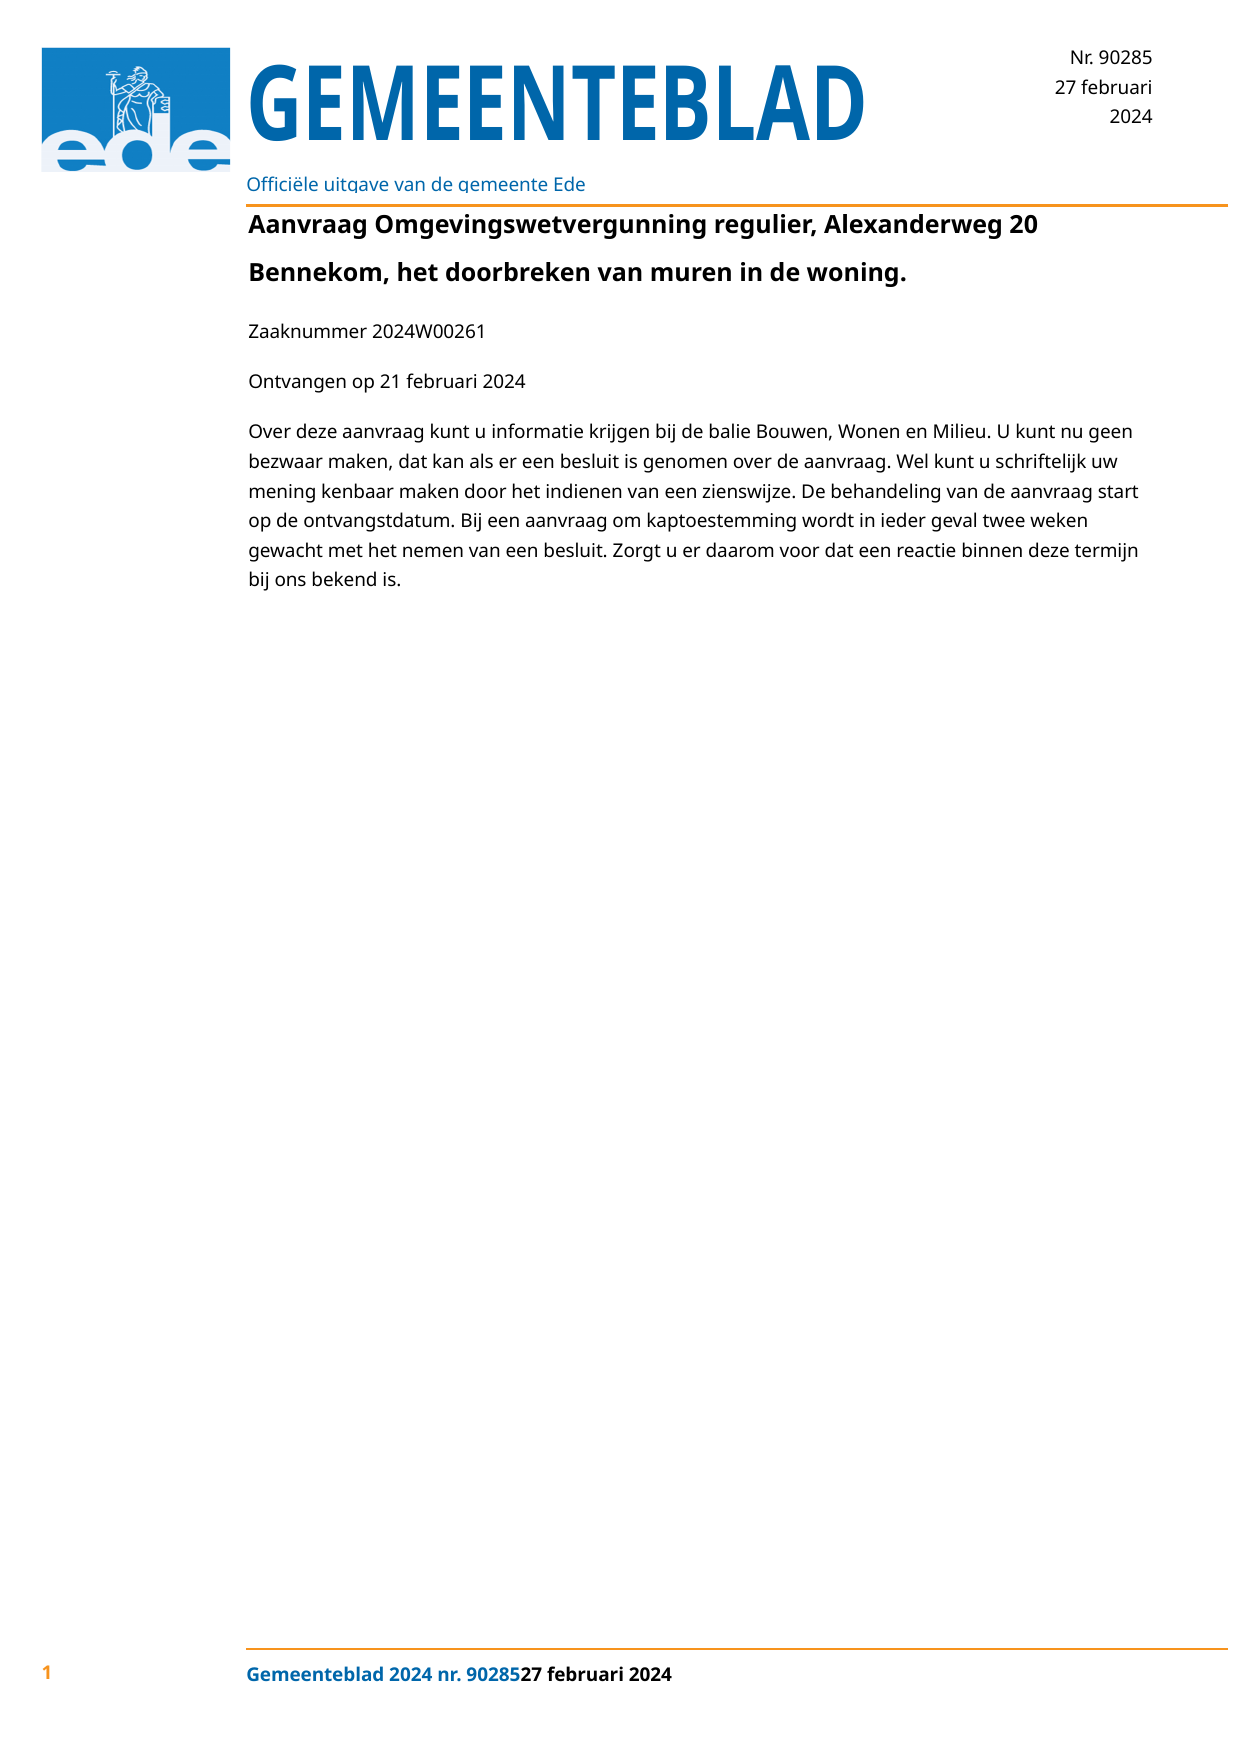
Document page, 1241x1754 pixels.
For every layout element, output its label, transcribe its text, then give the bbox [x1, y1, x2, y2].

text Zaaknummer 2024W00261 [248, 318, 1152, 344]
picture [41, 47, 231, 172]
text Ontvangen op 21 februari 2024 [248, 368, 1152, 394]
text Over deze aanvraag kunt u informatie krijgen bij de balie Bouwen, Wonen en Milieu. U kunt nu geen bezwaar maken, dat kan als er een besluit is genomen over de aanvraag. Wel kunt u schriftelijk uw mening kenbaar maken door het indienen van een zienswijze. De behandeling van de aanvraag start op de ontvangstdatum. Bij een aanvraag om kaptoestemming wordt in ieder geval twee weken gewacht met het nemen van een besluit. Zorgt u er daarom voor dat een reactie binnen deze termijn bij ons bekend is. [248, 419, 1152, 592]
text Aanvraag Omgevingswetvergunning regulier, Alexanderweg 20 Bennekom, het doorbreken van muren in de woning. [248, 207, 1152, 288]
